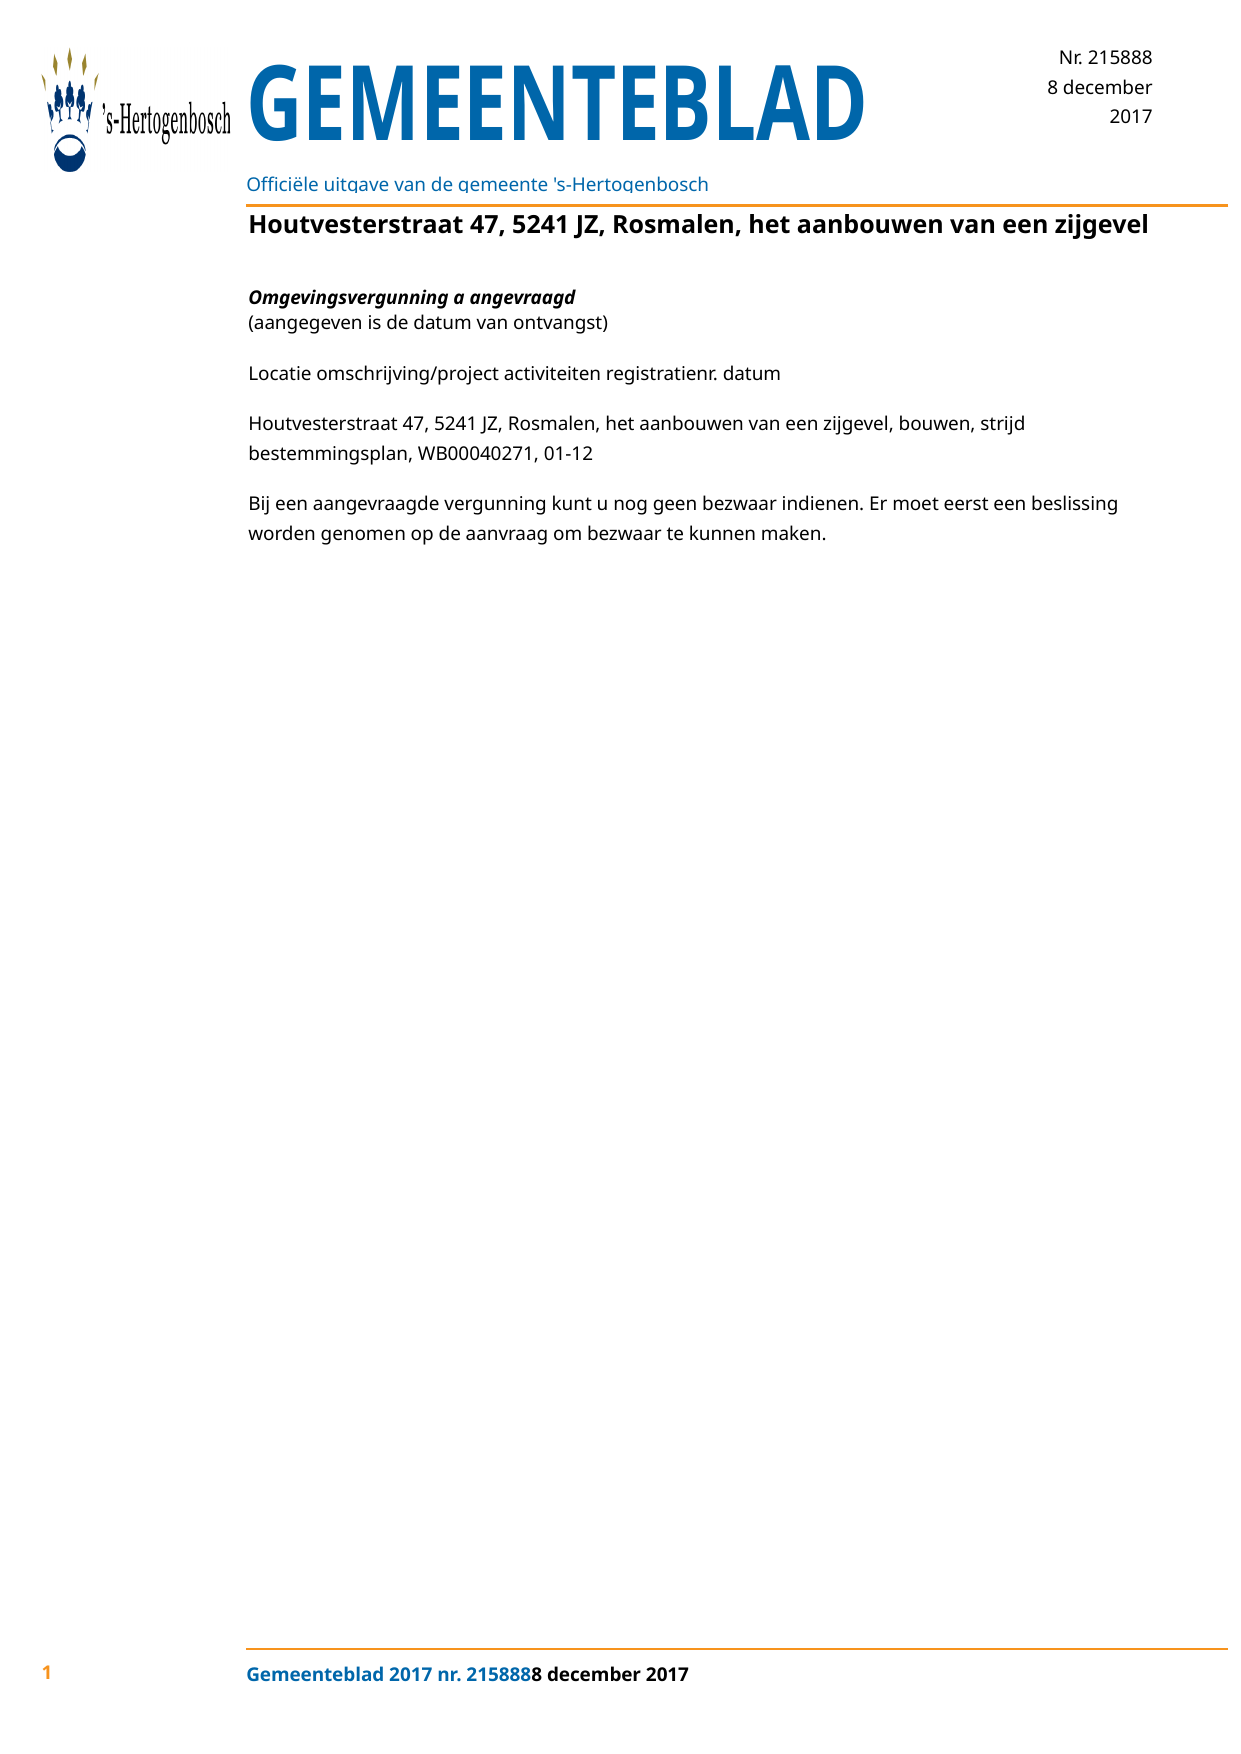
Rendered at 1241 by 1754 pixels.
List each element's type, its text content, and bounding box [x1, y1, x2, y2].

text Omgevingsvergunning a angevraagd [248, 284, 1152, 309]
text Bij een aangevraagde vergunning kunt u nog geen bezwaar indienen. Er moet eerst een beslissing worden genomen op de aanvraag om bezwaar te kunnen maken. [248, 490, 1152, 546]
text Locatie omschrijving/project activiteiten registratienr. datum [248, 360, 1152, 386]
text (aangegeven is de datum van ontvangst) [248, 309, 1152, 335]
text Houtvesterstraat 47, 5241 JZ, Rosmalen, het aanbouwen van een zijgevel [248, 207, 1152, 241]
picture [41, 47, 231, 172]
text Houtvesterstraat 47, 5241 JZ, Rosmalen, het aanbouwen van een zijgevel, bouwen, strijd bestemmingsplan, WB00040271, 01-12 [248, 410, 1152, 466]
